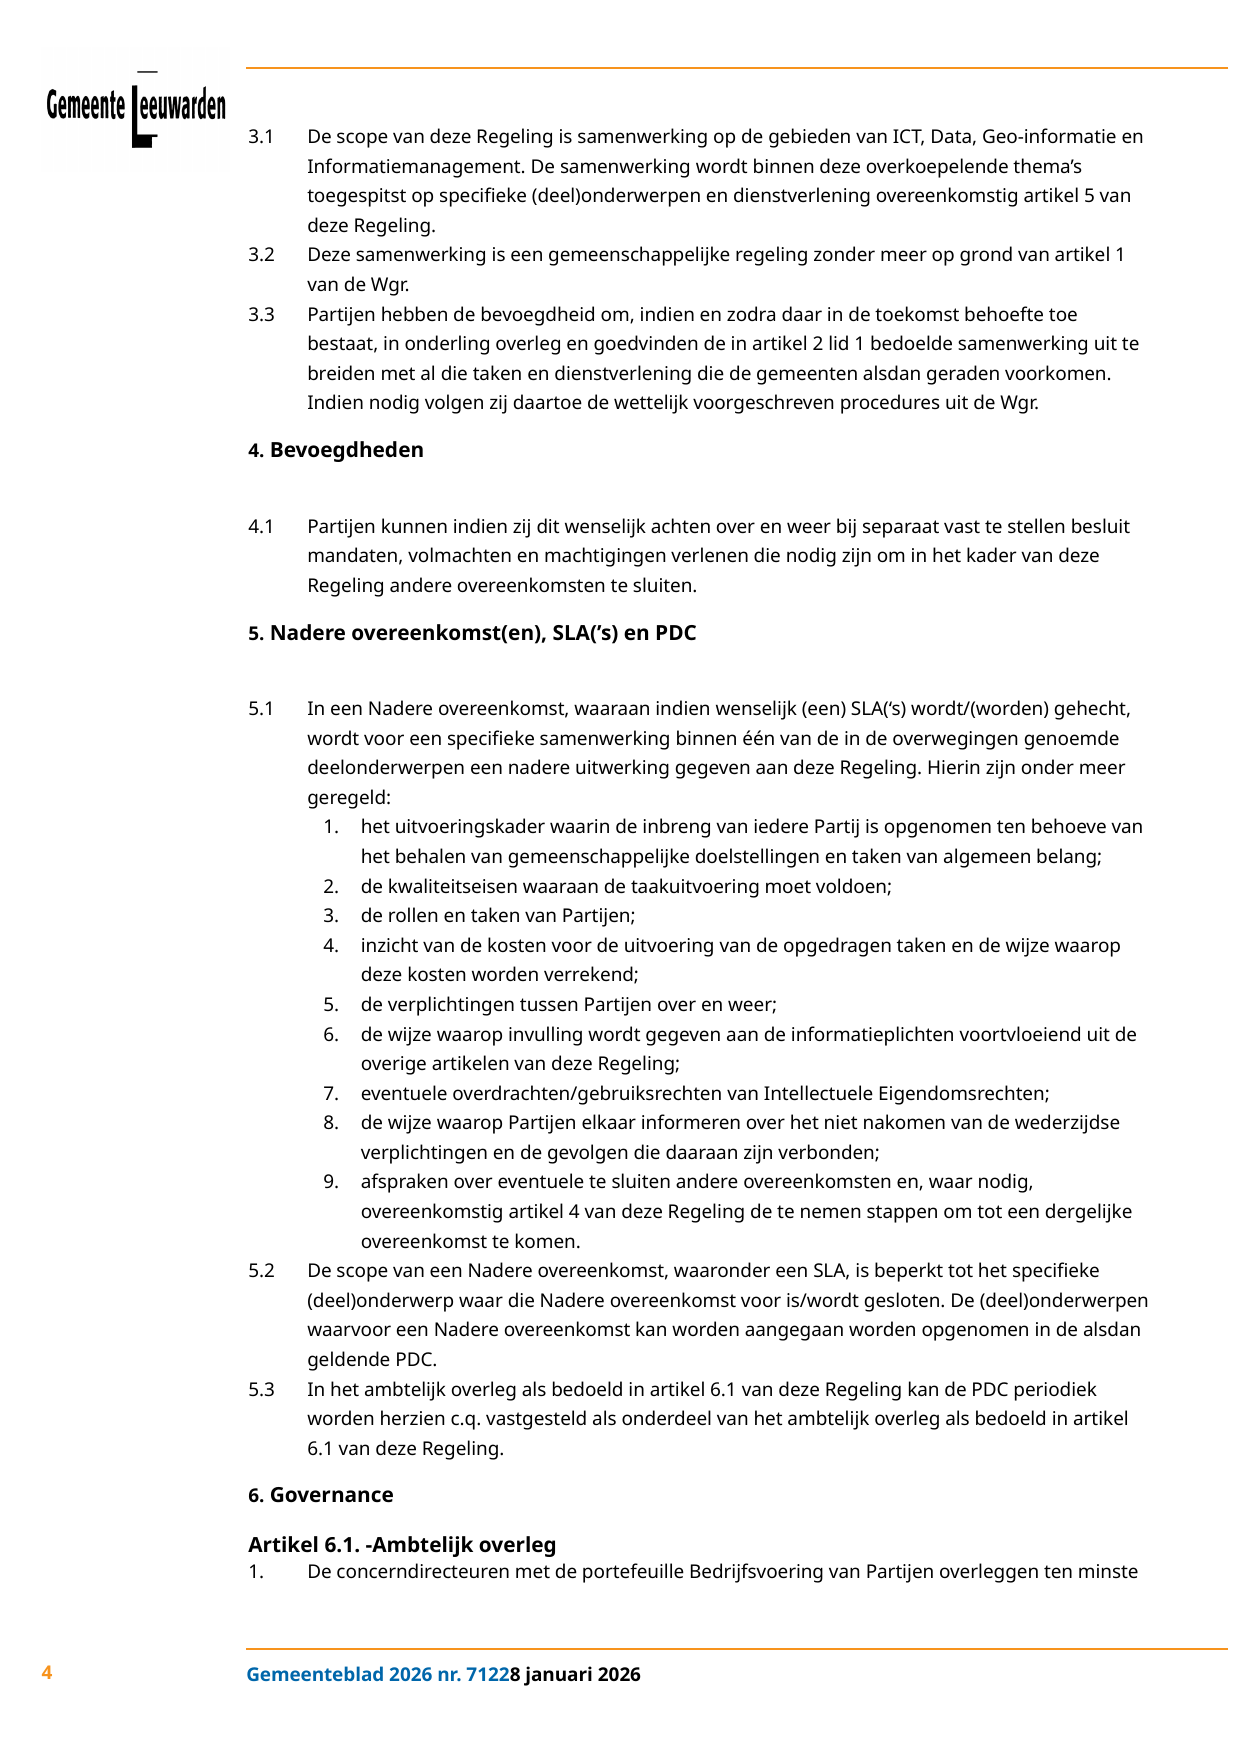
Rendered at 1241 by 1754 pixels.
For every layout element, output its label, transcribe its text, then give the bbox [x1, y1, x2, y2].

list In een Nadere overeenkomst, waaraan indien wenselijk (een) SLA(‘s) wordt/(worden) gehecht, wordt voor een specifieke samenwerking binnen één van de in de overwegingen genoemde deelonderwerpen een nadere uitwerking gegeven aan deze Regeling. Hierin zijn onder meer geregeld: [248, 695, 1152, 810]
list De scope van een Nadere overeenkomst, waaronder een SLA, is beperkt tot het specifieke (deel)onderwerp waar die Nadere overeenkomst voor is/wordt gesloten. De (deel)onderwerpen waarvoor een Nadere overeenkomst kan worden aangegaan worden opgenomen in de alsdan geldende PDC. [248, 1257, 1152, 1372]
list Partijen kunnen indien zij dit wenselijk achten over en weer bij separaat vast te stellen besluit mandaten, volmachten en machtigingen verlenen die nodig zijn om in het kader van deze Regeling andere overeenkomsten te sluiten. [248, 513, 1152, 598]
picture [41, 47, 231, 172]
list de rollen en taken van Partijen; [323, 902, 1152, 928]
list afspraken over eventuele te sluiten andere overeenkomsten en, waar nodig, overeenkomstig artikel 4 van deze Regeling de te nemen stappen om tot een dergelijke overeenkomst te komen. [323, 1169, 1152, 1253]
list Partijen hebben de bevoegdheid om, indien en zodra daar in de toekomst behoefte toe bestaat, in onderling overleg en goedvinden de in artikel 2 lid 1 bedoelde samenwerking uit te breiden met al die taken en dienstverlening die de gemeenten alsdan geraden voorkomen. Indien nodig volgen zij daartoe de wettelijk voorgeschreven procedures uit de Wgr. [248, 301, 1152, 415]
list het uitvoeringskader waarin de inbreng van iedere Partij is opgenomen ten behoeve van het behalen van gemeenschappelijke doelstellingen en taken van algemeen belang; [323, 814, 1152, 869]
list de wijze waarop invulling wordt gegeven aan de informatieplichten voortvloeiend uit de overige artikelen van deze Regeling; [323, 1021, 1152, 1076]
list inzicht van de kosten voor de uitvoering van de opgedragen taken en de wijze waarop deze kosten worden verrekend; [323, 932, 1152, 987]
list de kwaliteitseisen waaraan de taakuitvoering moet voldoen; [323, 873, 1152, 898]
text Artikel 6.1. -Ambtelijk overleg [248, 1530, 1152, 1558]
text 4. Bevoegdheden [248, 435, 1152, 463]
list de wijze waarop Partijen elkaar informeren over het niet nakomen van de wederzijdse verplichtingen en de gevolgen die daaraan zijn verbonden; [323, 1109, 1152, 1165]
list Deze samenwerking is een gemeenschappelijke regeling zonder meer op grond van artikel 1 van de Wgr. [248, 242, 1152, 297]
text 6. Governance [248, 1481, 1152, 1509]
text 5. Nadere overeenkomst(en), SLA(’s) en PDC [248, 618, 1152, 646]
list de verplichtingen tussen Partijen over en weer; [323, 991, 1152, 1017]
list De scope van deze Regeling is samenwerking op de gebieden van ICT, Data, Geo-informatie en Informatiemanagement. De samenwerking wordt binnen deze overkoepelende thema’s toegespitst op specifieke (deel)onderwerpen en dienstverlening overeenkomstig artikel 5 van deze Regeling. [248, 123, 1152, 238]
list eventuele overdrachten/gebruiksrechten van Intellectuele Eigendomsrechten; [323, 1080, 1152, 1106]
list De concerndirecteuren met de portefeuille Bedrijfsvoering van Partijen overleggen ten minste [248, 1558, 1152, 1584]
list In het ambtelijk overleg als bedoeld in artikel 6.1 van deze Regeling kan de PDC periodiek worden herzien c.q. vastgesteld als onderdeel van het ambtelijk overleg als bedoeld in artikel 6.1 van deze Regeling. [248, 1376, 1152, 1461]
